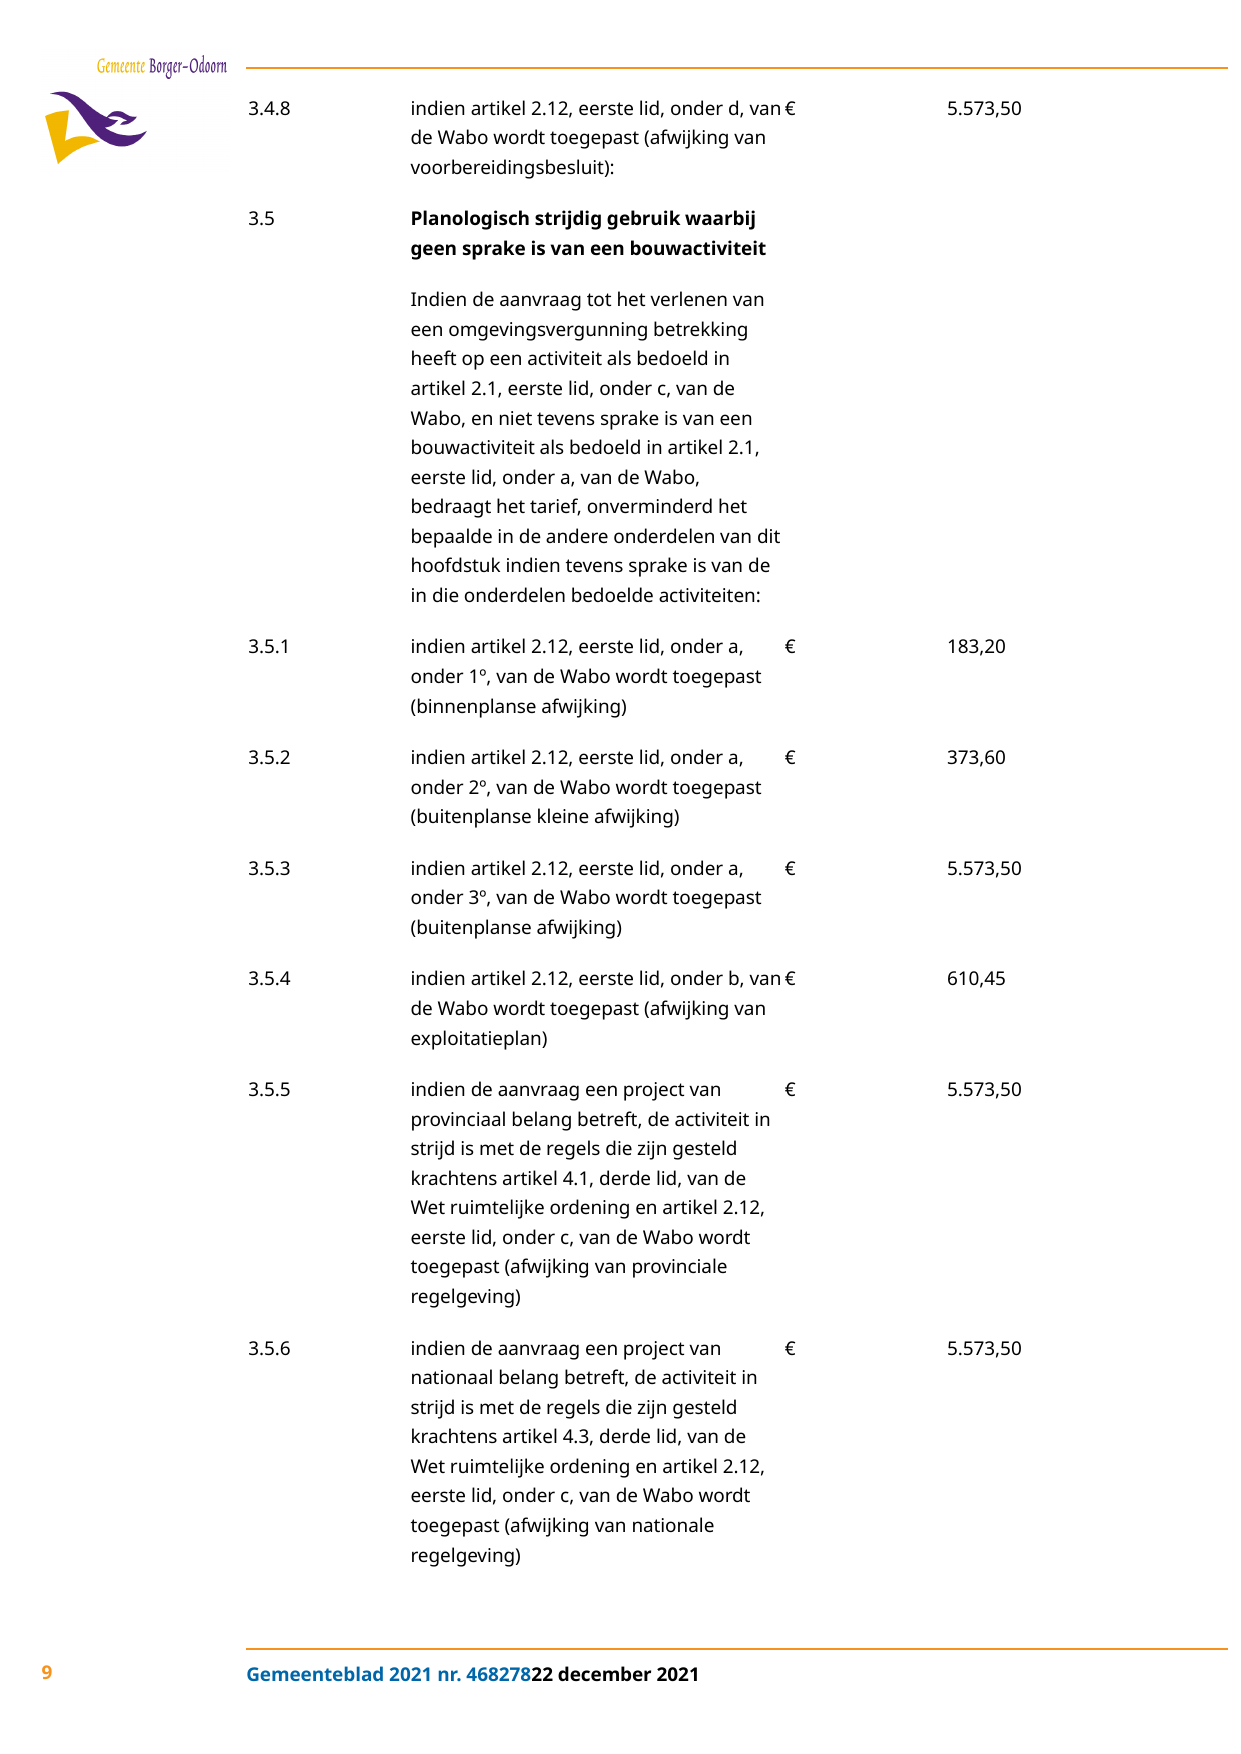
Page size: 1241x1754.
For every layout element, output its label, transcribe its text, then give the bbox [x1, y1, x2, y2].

table_cell [410, 180, 784, 205]
table_cell [410, 940, 784, 966]
table_cell € [785, 966, 947, 1051]
table_cell [410, 608, 784, 634]
table_cell € [785, 744, 947, 829]
table_cell [947, 286, 1152, 608]
table_cell [947, 1568, 1152, 1593]
table_cell indien artikel 2.12, eerste lid, onder a, onder 1º, van de Wabo wordt toegepast (binnenplanse afwijking) [410, 634, 784, 719]
table_cell [410, 261, 784, 286]
table_cell [947, 180, 1152, 205]
table_cell [785, 1309, 947, 1335]
table_cell 3.5.2 [248, 744, 410, 829]
table_cell 3.5 [248, 205, 410, 261]
table_cell [785, 1051, 947, 1076]
table_cell [248, 719, 410, 744]
table_cell [248, 261, 410, 286]
table_cell [248, 180, 410, 205]
table_cell [785, 608, 947, 634]
table_cell [947, 608, 1152, 634]
table_cell [947, 205, 1152, 261]
table_cell [248, 940, 410, 966]
table_cell [785, 261, 947, 286]
table_cell 3.5.5 [248, 1076, 410, 1309]
table_cell € [785, 95, 947, 180]
table_cell indien artikel 2.12, eerste lid, onder d, van de Wabo wordt toegepast (afwijking van voorbereidingsbesluit): [410, 95, 784, 180]
table_cell indien de aanvraag een project van nationaal belang betreft, de activiteit in strijd is met de regels die zijn gesteld krachtens artikel 4.3, derde lid, van de Wet ruimtelijke ordening en artikel 2.12, eerste lid, onder c, van de Wabo wordt toegepast (afwijking van nationale regelgeving) [410, 1335, 784, 1568]
table_cell [248, 1568, 410, 1593]
table_cell 3.5.6 [248, 1335, 410, 1568]
table_cell 5.573,50 [947, 855, 1152, 940]
picture [41, 47, 231, 172]
table_cell [410, 1568, 784, 1593]
table_cell indien artikel 2.12, eerste lid, onder a, onder 2º, van de Wabo wordt toegepast (buitenplanse kleine afwijking) [410, 744, 784, 829]
table_cell [785, 719, 947, 744]
table_cell [785, 1568, 947, 1593]
table_cell indien de aanvraag een project van provinciaal belang betreft, de activiteit in strijd is met de regels die zijn gesteld krachtens artikel 4.1, derde lid, van de Wet ruimtelijke ordening en artikel 2.12, eerste lid, onder c, van de Wabo wordt toegepast (afwijking van provinciale regelgeving) [410, 1076, 784, 1309]
table_cell 610,45 [947, 966, 1152, 1051]
table_cell [785, 205, 947, 261]
table_cell [248, 608, 410, 634]
table_cell [248, 1051, 410, 1076]
table_cell 5.573,50 [947, 95, 1152, 180]
table_cell [785, 286, 947, 608]
table_cell 5.573,50 [947, 1335, 1152, 1568]
table_cell Planologisch strijdig gebruik waarbij geen sprake is van een bouwactiviteit [410, 205, 784, 261]
table_cell [410, 829, 784, 855]
table_cell 373,60 [947, 744, 1152, 829]
table_cell 5.573,50 [947, 1076, 1152, 1309]
table_cell [410, 1309, 784, 1335]
table_cell [248, 1309, 410, 1335]
table_cell € [785, 855, 947, 940]
table_cell 3.5.1 [248, 634, 410, 719]
table_cell [248, 829, 410, 855]
table_cell 183,20 [947, 634, 1152, 719]
table_cell [947, 1309, 1152, 1335]
table_cell [947, 829, 1152, 855]
table_cell € [785, 1335, 947, 1568]
table_cell 3.5.3 [248, 855, 410, 940]
table_cell € [785, 1076, 947, 1309]
table_cell [785, 829, 947, 855]
table_cell € [785, 634, 947, 719]
table_cell [785, 940, 947, 966]
table_cell [785, 180, 947, 205]
table_cell 3.4.8 [248, 95, 410, 180]
table_cell Indien de aanvraag tot het verlenen van een omgevingsvergunning betrekking heeft op een activiteit als bedoeld in artikel 2.1, eerste lid, onder c, van de Wabo, en niet tevens sprake is van een bouwactiviteit als bedoeld in artikel 2.1, eerste lid, onder a, van de Wabo, bedraagt het tarief, onverminderd het bepaalde in de andere onderdelen van dit hoofdstuk indien tevens sprake is van de in die onderdelen bedoelde activiteiten: [410, 286, 784, 608]
table_cell [410, 1051, 784, 1076]
table_cell [410, 719, 784, 744]
table_cell indien artikel 2.12, eerste lid, onder b, van de Wabo wordt toegepast (afwijking van exploitatieplan) [410, 966, 784, 1051]
table_cell [947, 940, 1152, 966]
table_cell [947, 1051, 1152, 1076]
table_cell [947, 719, 1152, 744]
table_cell indien artikel 2.12, eerste lid, onder a, onder 3º, van de Wabo wordt toegepast (buitenplanse afwijking) [410, 855, 784, 940]
table_cell [947, 261, 1152, 286]
table_cell [248, 286, 410, 608]
table_cell 3.5.4 [248, 966, 410, 1051]
